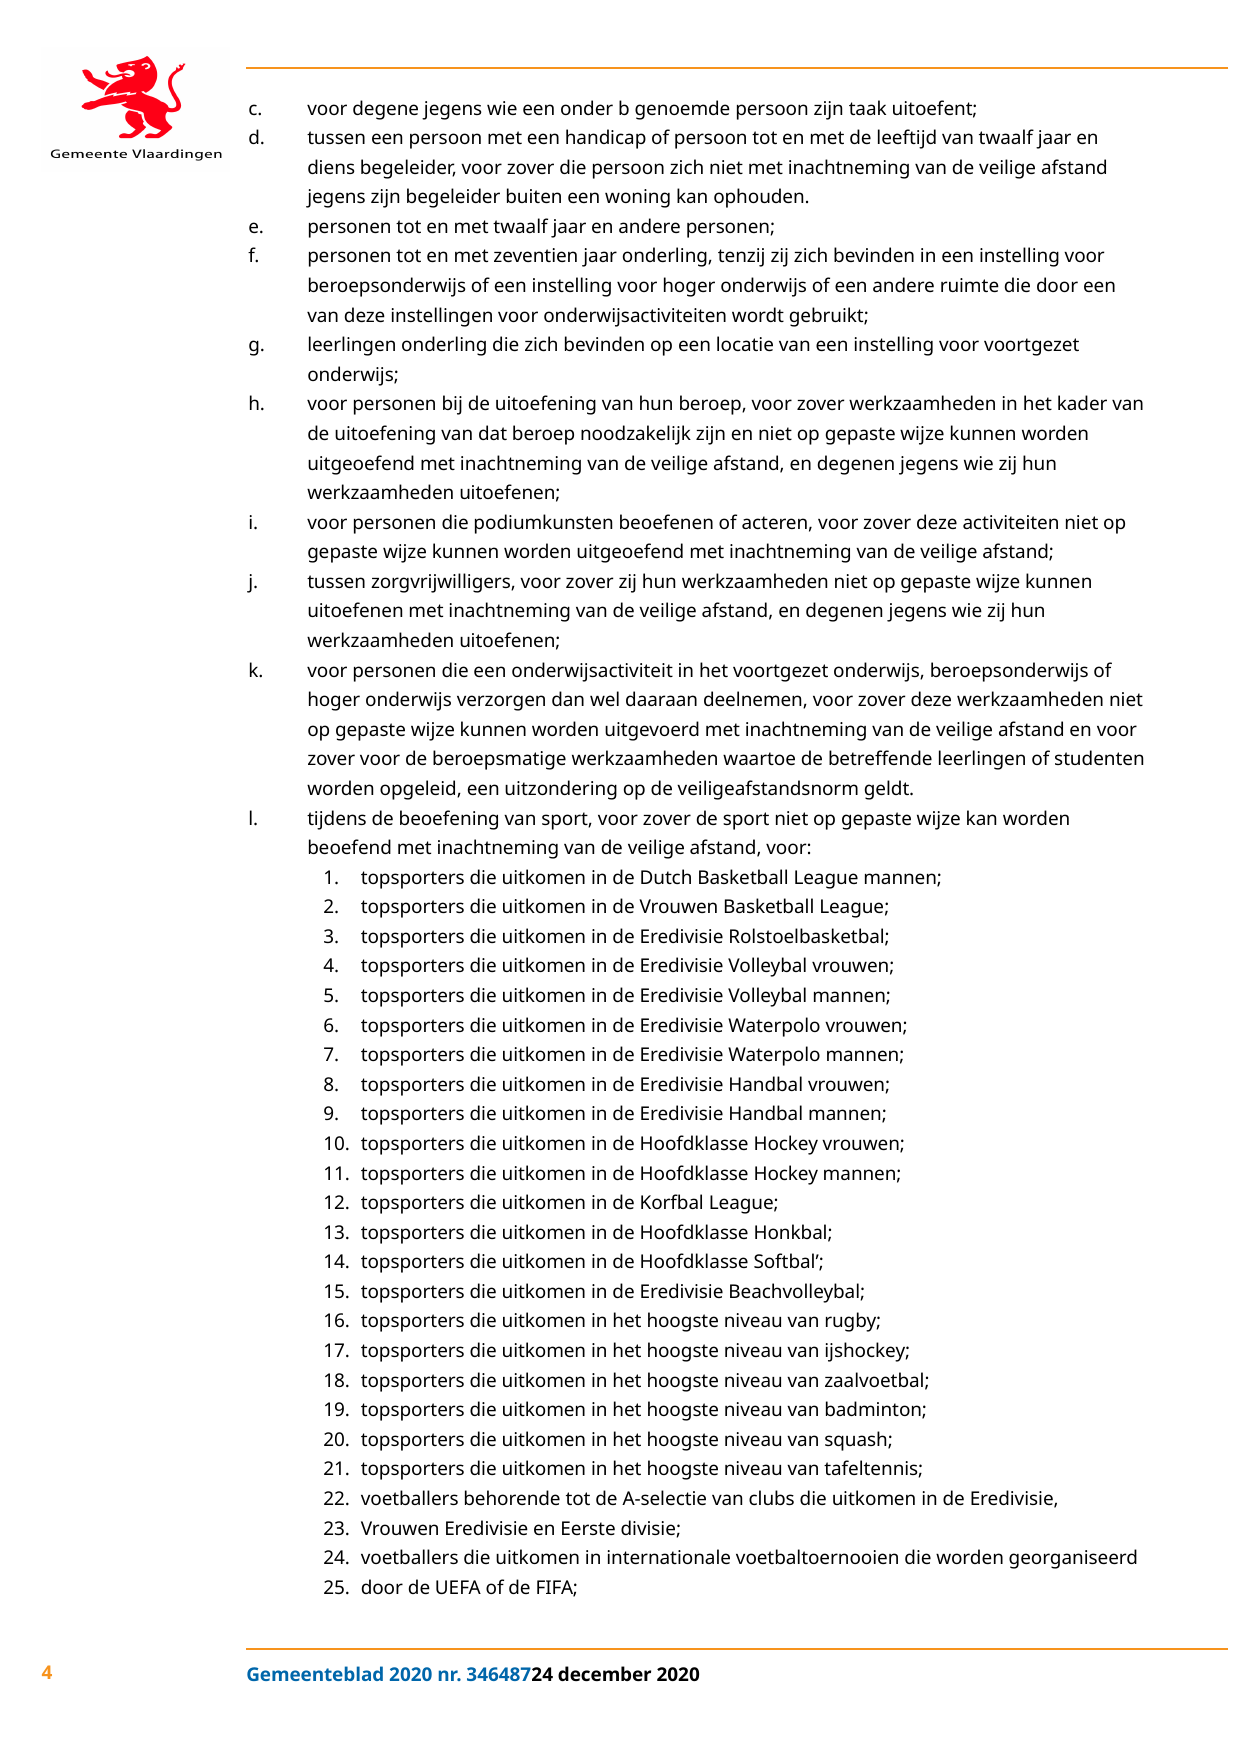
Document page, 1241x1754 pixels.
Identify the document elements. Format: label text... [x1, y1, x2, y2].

list topsporters die uitkomen in de Eredivisie Waterpolo vrouwen; [323, 1012, 1152, 1038]
list leerlingen onderling die zich bevinden op een locatie van een instelling voor voortgezet onderwijs; [248, 331, 1152, 387]
list topsporters die uitkomen in het hoogste niveau van tafeltennis; [323, 1456, 1152, 1481]
list topsporters die uitkomen in de Korfbal League; [323, 1189, 1152, 1215]
list Vrouwen Eredivisie en Eerste divisie; [323, 1515, 1152, 1541]
list topsporters die uitkomen in het hoogste niveau van rugby; [323, 1308, 1152, 1333]
list topsporters die uitkomen in de Eredivisie Rolstoelbasketbal; [323, 923, 1152, 949]
list tussen zorgvrijwilligers, voor zover zij hun werkzaamheden niet op gepaste wijze kunnen uitoefenen met inachtneming van de veilige afstand, en degenen jegens wie zij hun werkzaamheden uitoefenen; [248, 568, 1152, 653]
list topsporters die uitkomen in de Eredivisie Handbal mannen; [323, 1101, 1152, 1126]
list topsporters die uitkomen in de Vrouwen Basketball League; [323, 893, 1152, 919]
list topsporters die uitkomen in de Hoofdklasse Hockey vrouwen; [323, 1130, 1152, 1156]
list voor personen die podiumkunsten beoefenen of acteren, voor zover deze activiteiten niet op gepaste wijze kunnen worden uitgeoefend met inachtneming van de veilige afstand; [248, 509, 1152, 564]
list voor personen die een onderwijsactiviteit in het voortgezet onderwijs, beroepsonderwijs of hoger onderwijs verzorgen dan wel daaraan deelnemen, voor zover deze werkzaamheden niet op gepaste wijze kunnen worden uitgevoerd met inachtneming van de veilige afstand en voor zover voor de beroepsmatige werkzaamheden waartoe de betreffende leerlingen of studenten worden opgeleid, een uitzondering op de veiligeafstandsnorm geldt. [248, 657, 1152, 801]
list tussen een persoon met een handicap of persoon tot en met de leeftijd van twaalf jaar en diens begeleider, voor zover die persoon zich niet met inachtneming van de veilige afstand jegens zijn begeleider buiten een woning kan ophouden. [248, 124, 1152, 209]
list voetballers die uitkomen in internationale voetbaltoernooien die worden georganiseerd [323, 1544, 1152, 1570]
list topsporters die uitkomen in de Eredivisie Waterpolo mannen; [323, 1041, 1152, 1067]
list topsporters die uitkomen in het hoogste niveau van squash; [323, 1426, 1152, 1452]
list topsporters die uitkomen in de Eredivisie Handbal vrouwen; [323, 1071, 1152, 1097]
list topsporters die uitkomen in het hoogste niveau van badminton; [323, 1396, 1152, 1422]
list door de UEFA of de FIFA; [323, 1574, 1152, 1600]
list topsporters die uitkomen in de Hoofdklasse Softbal’; [323, 1248, 1152, 1274]
list personen tot en met twaalf jaar en andere personen; [248, 213, 1152, 239]
list topsporters die uitkomen in de Hoofdklasse Hockey mannen; [323, 1160, 1152, 1186]
picture [41, 47, 231, 172]
list topsporters die uitkomen in het hoogste niveau van zaalvoetbal; [323, 1367, 1152, 1393]
list voor degene jegens wie een onder b genoemde persoon zijn taak uitoefent; [248, 95, 1152, 121]
list voor personen bij de uitoefening van hun beroep, voor zover werkzaamheden in het kader van de uitoefening van dat beroep noodzakelijk zijn en niet op gepaste wijze kunnen worden uitgeoefend met inachtneming van de veilige afstand, en degenen jegens wie zij hun werkzaamheden uitoefenen; [248, 391, 1152, 505]
list topsporters die uitkomen in de Eredivisie Beachvolleybal; [323, 1278, 1152, 1304]
list topsporters die uitkomen in de Dutch Basketball League mannen; [323, 864, 1152, 890]
list personen tot en met zeventien jaar onderling, tenzij zij zich bevinden in een instelling voor beroepsonderwijs of een instelling voor hoger onderwijs of een andere ruimte die door een van deze instellingen voor onderwijsactiviteiten wordt gebruikt; [248, 243, 1152, 328]
list topsporters die uitkomen in de Eredivisie Volleybal mannen; [323, 982, 1152, 1008]
list topsporters die uitkomen in de Hoofdklasse Honkbal; [323, 1219, 1152, 1245]
list topsporters die uitkomen in het hoogste niveau van ijshockey; [323, 1337, 1152, 1363]
list topsporters die uitkomen in de Eredivisie Volleybal vrouwen; [323, 953, 1152, 978]
list voetballers behorende tot de A-selectie van clubs die uitkomen in de Eredivisie, [323, 1485, 1152, 1511]
list tijdens de beoefening van sport, voor zover de sport niet op gepaste wijze kan worden beoefend met inachtneming van de veilige afstand, voor: [248, 805, 1152, 860]
